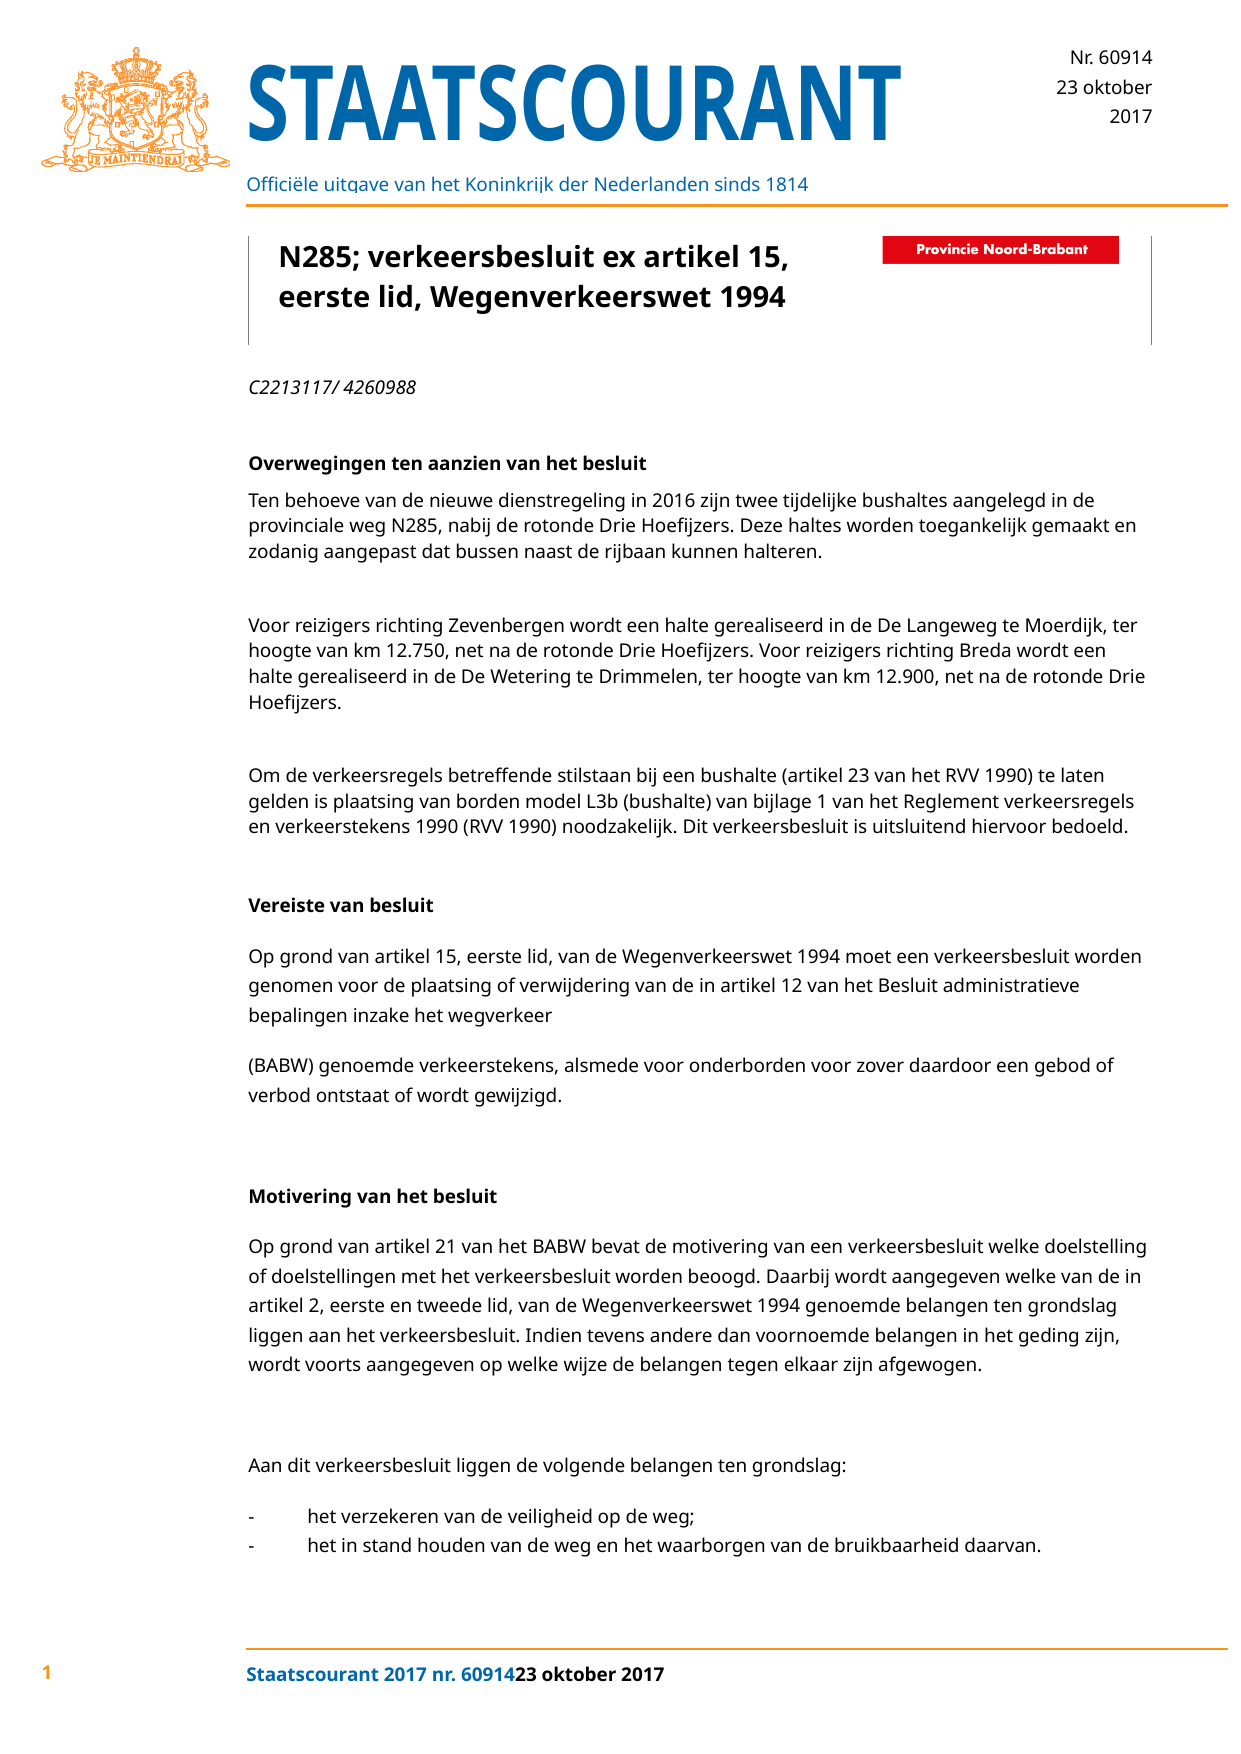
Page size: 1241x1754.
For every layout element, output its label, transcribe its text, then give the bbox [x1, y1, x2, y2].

table_header N285; verkeersbesluit ex artikel 15, eerste lid, Wegenverkeerswet 1994 [249, 236, 850, 345]
table_header [850, 264, 1151, 345]
list het in stand houden van de weg en het waarborgen van de bruikbaarheid daarvan. [248, 1532, 1152, 1558]
table_header [850, 236, 882, 263]
text Overwegingen ten aanzien van het besluit [248, 450, 1152, 476]
picture [41, 47, 231, 172]
text Ten behoeve van de nieuwe dienstregeling in 2016 zijn twee tijdelijke bushaltes aangelegd in de provinciale weg N285, nabij de rotonde Drie Hoefijzers. Deze haltes worden toegankelijk gemaakt en zodanig aangepast dat bussen naast de rijbaan kunnen halteren. [248, 487, 1152, 564]
text Aan dit verkeersbesluit liggen de volgende belangen ten grondslag: [248, 1452, 1152, 1478]
list het verzekeren van de veiligheid op de weg; [248, 1503, 1152, 1528]
text Om de verkeersregels betreffende stilstaan bij een bushalte (artikel 23 van het RVV 1990) te laten gelden is plaatsing van borden model L3b (bushalte) van bijlage 1 van het Reglement verkeersregels en verkeerstekens 1990 (RVV 1990) noodzakelijk. Dit verkeersbesluit is uitsluitend hiervoor bedoeld. [248, 762, 1152, 839]
table_header [1119, 236, 1151, 263]
text Voor reizigers richting Zevenbergen wordt een halte gerealiseerd in de De Langeweg te Moerdijk, ter hoogte van km 12.750, net na de rotonde Drie Hoefijzers. Voor reizigers richting Breda wordt een halte gerealiseerd in de De Wetering te Drimmelen, ter hoogte van km 12.900, net na de rotonde Drie Hoefijzers. [248, 612, 1152, 715]
text Vereiste van besluit [248, 892, 1152, 918]
text (BABW) genoemde verkeerstekens, alsmede voor onderborden voor zover daardoor een gebod of verbod ontstaat of wordt gewijzigd. [248, 1052, 1152, 1108]
text Op grond van artikel 15, eerste lid, van de Wegenverkeerswet 1994 moet een verkeersbesluit worden genomen voor de plaatsing of verwijdering van de in artikel 12 van het Besluit administratieve bepalingen inzake het wegverkeer [248, 943, 1152, 1028]
picture [882, 236, 1119, 264]
text Op grond van artikel 21 van het BABW bevat de motivering van een verkeersbesluit welke doelstelling of doelstellingen met het verkeersbesluit worden beoogd. Daarbij wordt aangegeven welke van de in artikel 2, eerste en tweede lid, van de Wegenverkeerswet 1994 genoemde belangen ten grondslag liggen aan het verkeersbesluit. Indien tevens andere dan voornoemde belangen in het geding zijn, wordt voorts aangegeven op welke wijze de belangen tegen elkaar zijn afgewogen. [248, 1233, 1152, 1377]
text Motivering van het besluit [248, 1183, 1152, 1208]
text C2213117/ 4260988 [248, 374, 1152, 400]
